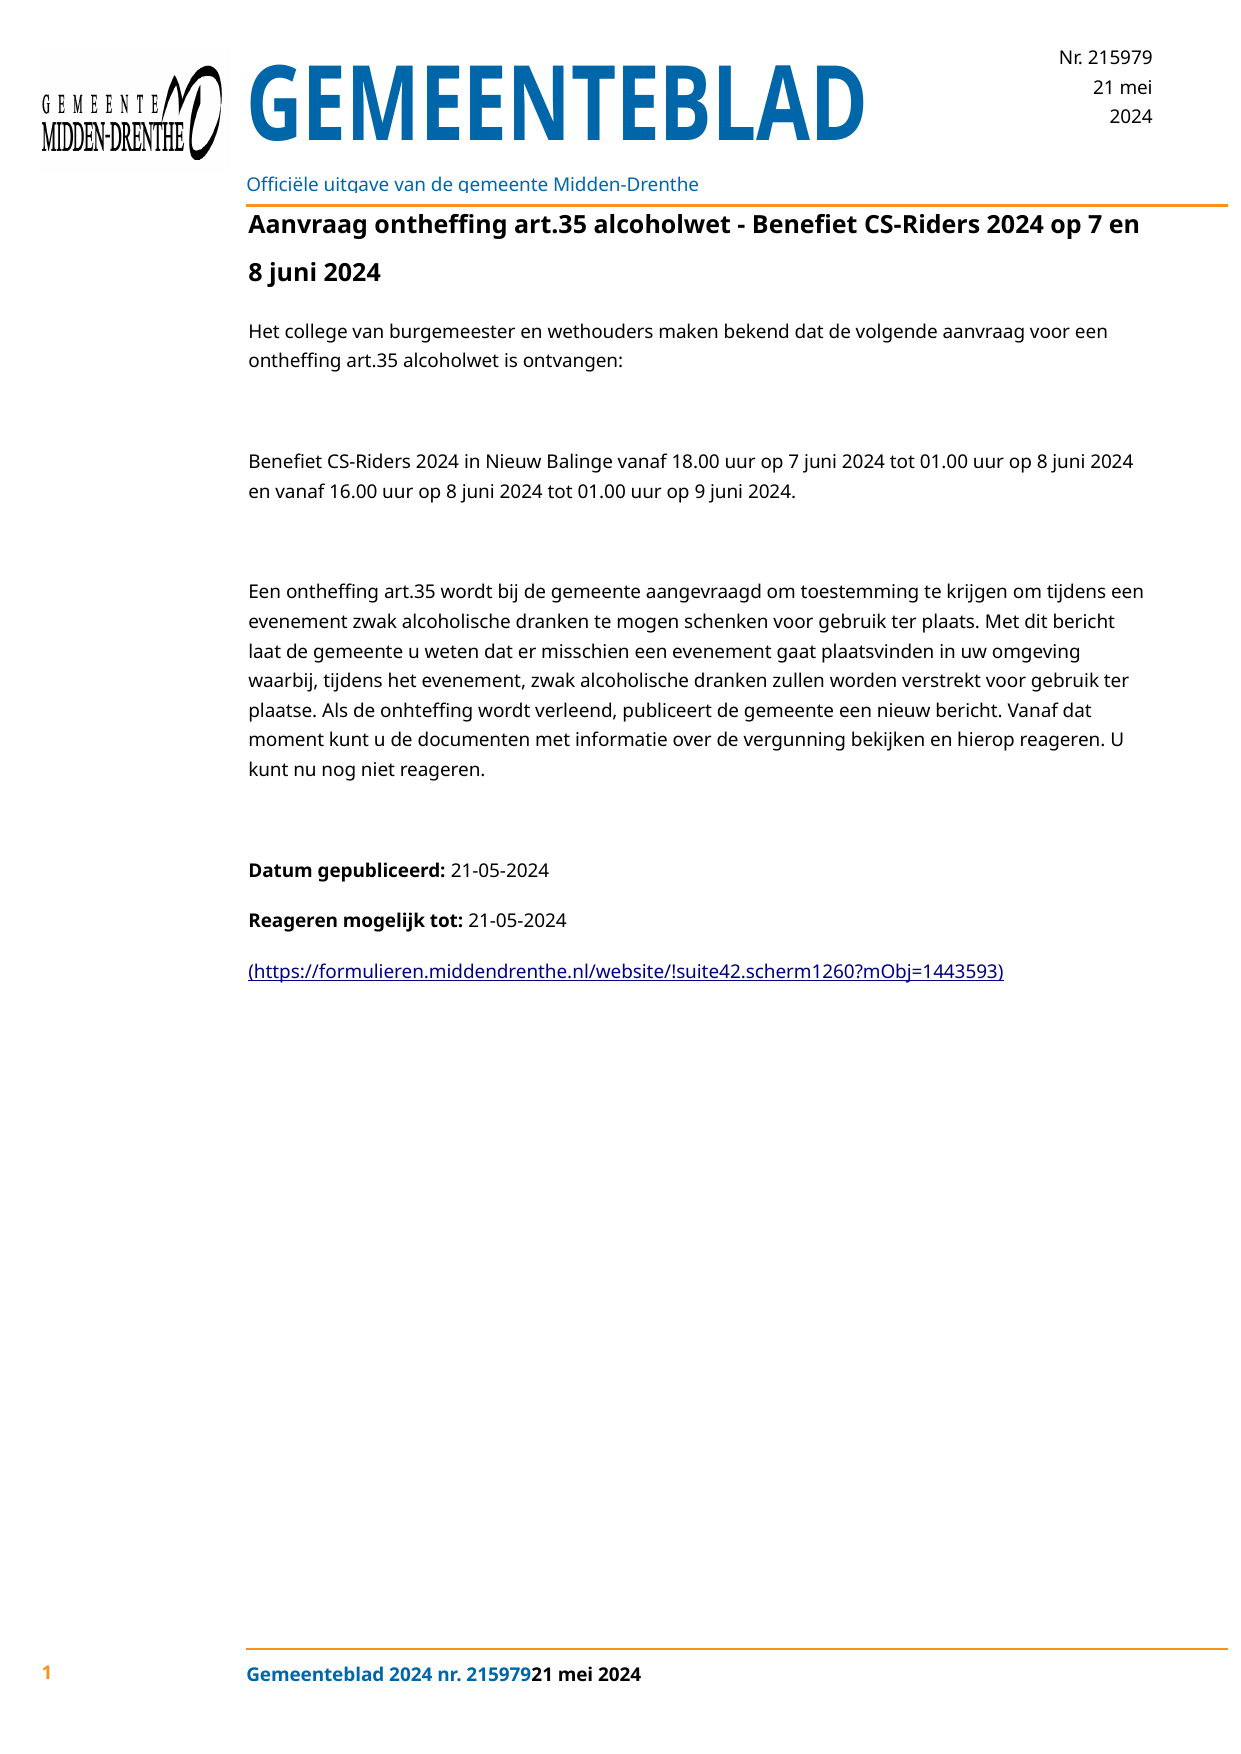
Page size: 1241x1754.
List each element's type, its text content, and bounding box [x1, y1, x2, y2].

text Een ontheffing art.35 wordt bij de gemeente aangevraagd om toestemming te krijgen om tijdens een evenement zwak alcoholische dranken te mogen schenken voor gebruik ter plaats. Met dit bericht laat de gemeente u weten dat er misschien een evenement gaat plaatsvinden in uw omgeving waarbij, tijdens het evenement, zwak alcoholische dranken zullen worden verstrekt voor gebruik ter plaatse. Als de onhteffing wordt verleend, publiceert de gemeente een nieuw bericht. Vanaf dat moment kunt u de documenten met informatie over de vergunning bekijken en hierop reageren. U kunt nu nog niet reageren. [248, 579, 1152, 782]
text Benefiet CS-Riders 2024 in Nieuw Balinge vanaf 18.00 uur op 7 juni 2024 tot 01.00 uur op 8 juni 2024 en vanaf 16.00 uur op 8 juni 2024 tot 01.00 uur op 9 juni 2024. [248, 448, 1152, 504]
text Aanvraag ontheffing art.35 alcoholwet - Benefiet CS-Riders 2024 op 7 en 8 juni 2024 [248, 207, 1152, 288]
picture [41, 47, 231, 172]
text (https://formulieren.middendrenthe.nl/website/!suite42.scherm1260?mObj=1443593) [248, 958, 1152, 984]
text Het college van burgemeester en wethouders maken bekend dat de volgende aanvraag voor een ontheffing art.35 alcoholwet is ontvangen: [248, 318, 1152, 373]
text Reageren mogelijk tot: 21-05-2024 [248, 907, 1152, 933]
text Datum gepubliceerd: 21-05-2024 [248, 857, 1152, 883]
